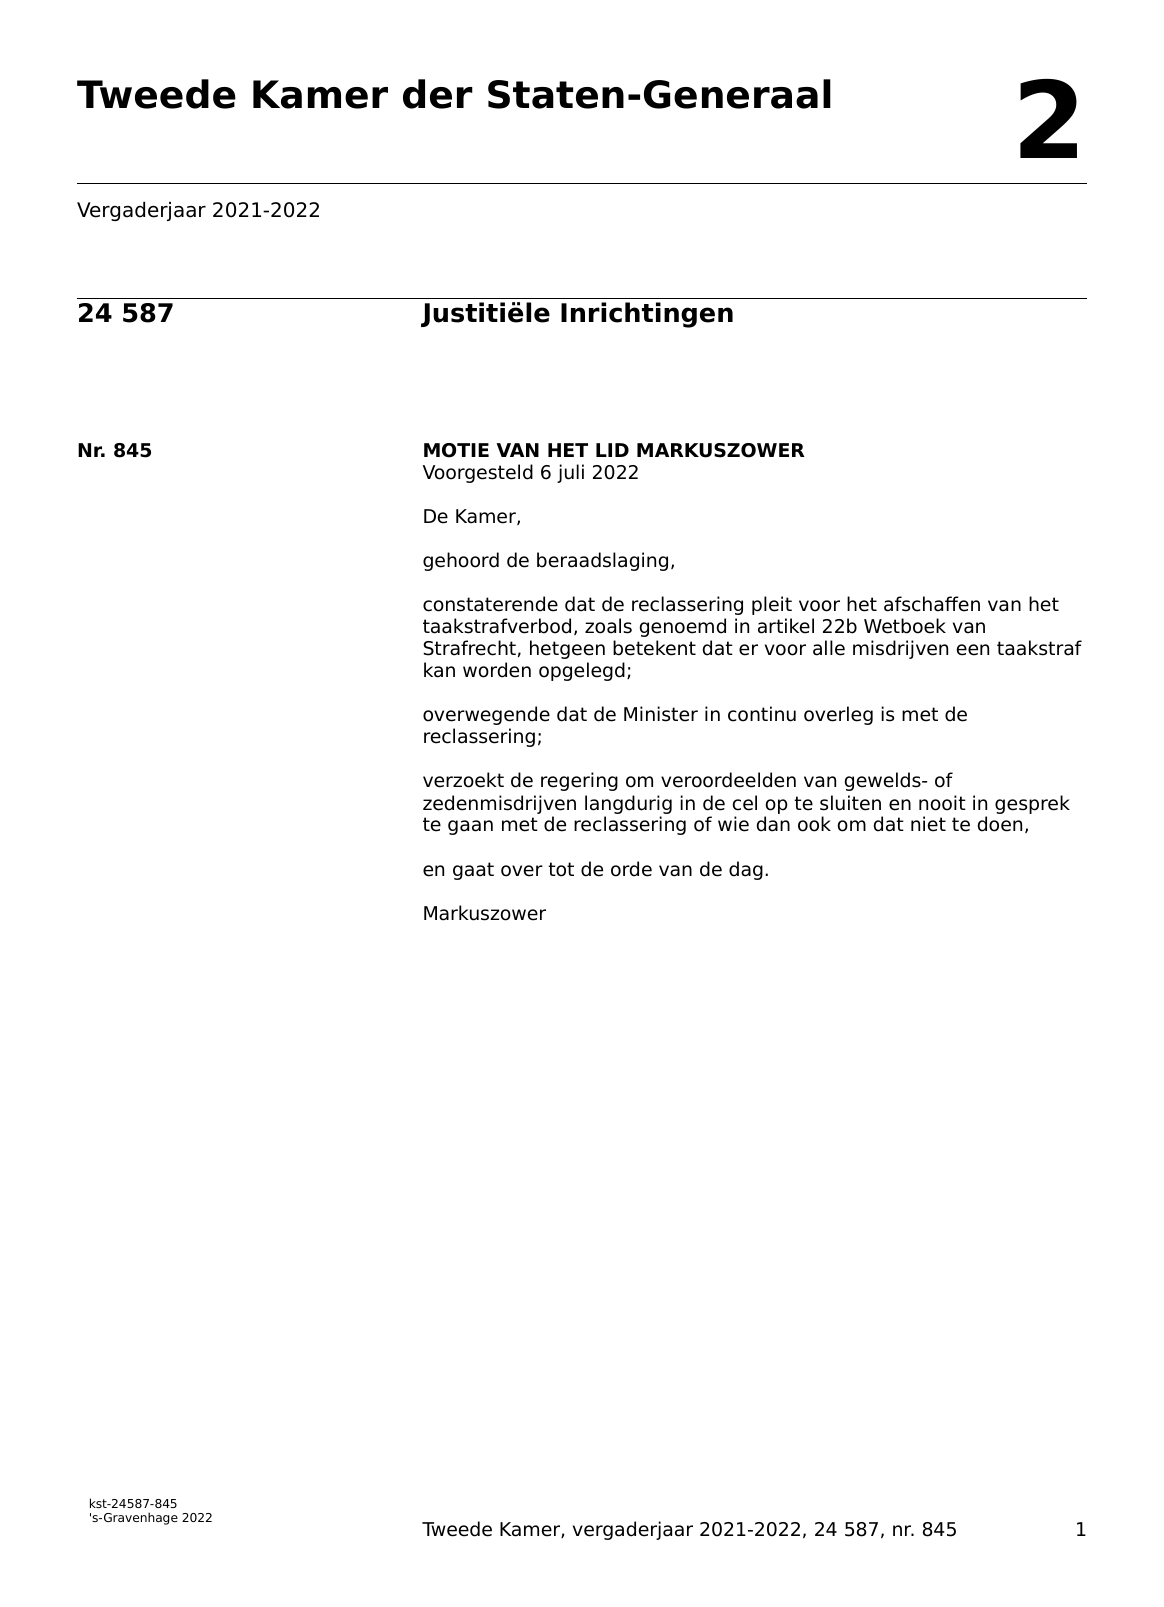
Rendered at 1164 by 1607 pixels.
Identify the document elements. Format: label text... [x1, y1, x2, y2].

text Markuszower [422, 903, 1087, 925]
subtitle Nr. 845 MOTIE VAN HET LID MARKUSZOWER [77, 440, 1087, 462]
text constaterende dat de reclassering pleit voor het afschaffen van het taakstrafverbod, zoals genoemd in artikel 22b Wetboek van Strafrecht, hetgeen betekent dat er voor alle misdrijven een taakstraf kan worden opgelegd; [422, 594, 1087, 682]
text verzoekt de regering om veroordeelden van gewelds- of zedenmisdrijven langdurig in de cel op te sluiten en nooit in gesprek te gaan met de reclassering of wie dan ook om dat niet te doen, [422, 770, 1087, 836]
text overwegende dat de Minister in continu overleg is met de reclassering; [422, 704, 1087, 748]
table_header 2 [886, 59, 1087, 183]
table_cell Vergaderjaar 2021-2022 [77, 184, 1087, 298]
text en gaat over tot de orde van de dag. [422, 858, 1087, 881]
subtitle 24 587 Justitiële Inrichtingen [77, 299, 1087, 329]
text Voorgesteld 6 juli 2022 [422, 462, 1087, 484]
text kst-24587-845 [88, 1497, 323, 1511]
table_header Tweede Kamer der Staten-Generaal [77, 59, 886, 183]
text gehoord de beraadslaging, [422, 550, 1087, 572]
text 's-Gravenhage 2022 [88, 1511, 323, 1525]
text De Kamer, [422, 506, 1087, 528]
